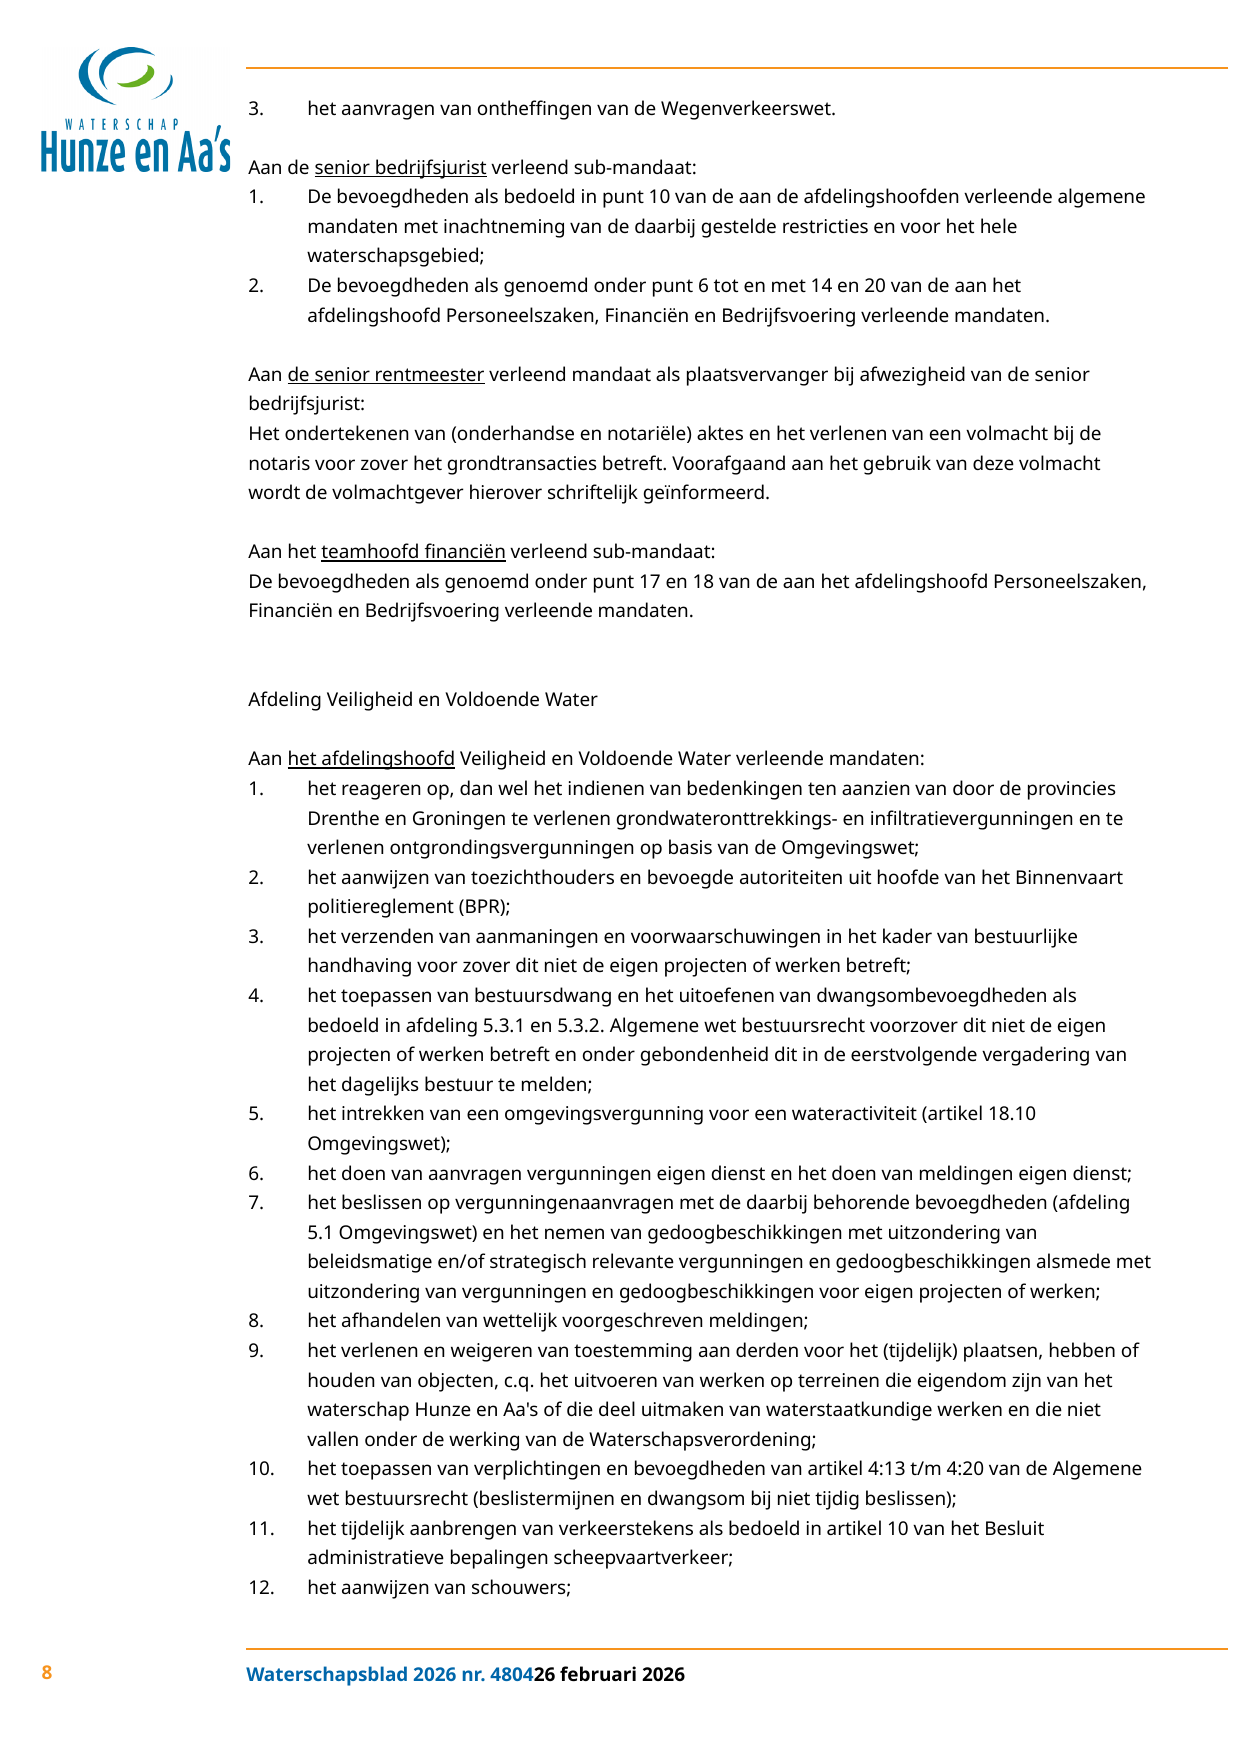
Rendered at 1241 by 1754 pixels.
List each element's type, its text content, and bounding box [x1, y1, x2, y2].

list het toepassen van bestuursdwang en het uitoefenen van dwangsombevoegdheden als bedoeld in afdeling 5.3.1 en 5.3.2. Algemene wet bestuursrecht voorzover dit niet de eigen projecten of werken betreft en onder gebondenheid dit in de eerstvolgende vergadering van het dagelijks bestuur te melden; [248, 982, 1152, 1097]
list het beslissen op vergunningenaanvragen met de daarbij behorende bevoegdheden (afdeling 5.1 Omgevingswet) en het nemen van gedoogbeschikkingen met uitzondering van beleidsmatige en/of strategisch relevante vergunningen en gedoogbeschikkingen alsmede met uitzondering van vergunningen en gedoogbeschikkingen voor eigen projecten of werken; [248, 1189, 1152, 1304]
list het aanwijzen van toezichthouders en bevoegde autoriteiten uit hoofde van het Binnenvaart politiereglement (BPR); [248, 864, 1152, 919]
text Aan de senior rentmeester verleend mandaat als plaatsvervanger bij afwezigheid van de senior bedrijfsjurist: [248, 361, 1152, 416]
picture [47, 154, 51, 172]
list het intrekken van een omgevingsvergunning voor een wateractiviteit (artikel 18.10 Omgevingswet); [248, 1101, 1152, 1156]
text Het ondertekenen van (onderhandse en notariële) aktes en het verlenen van een volmacht bij de notaris voor zover het grondtransacties betreft. Voorafgaand aan het gebruik van deze volmacht wordt de volmachtgever hierover schriftelijk geïnformeerd. [248, 420, 1152, 505]
list De bevoegdheden als bedoeld in punt 10 van de aan de afdelingshoofden verleende algemene mandaten met inachtneming van de daarbij gestelde restricties en voor het hele waterschapsgebied; [248, 183, 1152, 268]
list het aanvragen van ontheffingen van de Wegenverkeerswet. [248, 95, 1152, 121]
list het aanwijzen van schouwers; [248, 1574, 1152, 1600]
text Aan de senior bedrijfsjurist verleend sub-mandaat: [248, 154, 1152, 180]
picture [226, 145, 231, 156]
list het tijdelijk aanbrengen van verkeerstekens als bedoeld in artikel 10 van het Besluit administratieve bepalingen scheepvaartverkeer; [248, 1515, 1152, 1570]
list het verlenen en weigeren van toestemming aan derden voor het (tijdelijk) plaatsen, hebben of houden van objecten, c.q. het uitvoeren van werken op terreinen die eigendom zijn van het waterschap Hunze en Aa's of die deel uitmaken van waterstaatkundige werken en die niet vallen onder de werking van de Waterschapsverordening; [248, 1337, 1152, 1452]
text Afdeling Veiligheid en Voldoende Water [248, 686, 1152, 712]
list het doen van aanvragen vergunningen eigen dienst en het doen van meldingen eigen dienst; [248, 1160, 1152, 1186]
list het verzenden van aanmaningen en voorwaarschuwingen in het kader van bestuurlijke handhaving voor zover dit niet de eigen projecten of werken betreft; [248, 923, 1152, 978]
text De bevoegdheden als genoemd onder punt 17 en 18 van de aan het afdelingshoofd Personeelszaken, Financiën en Bedrijfsvoering verleende mandaten. [248, 568, 1152, 623]
list afdelingshoofd Personeelszaken, Financiën en Bedrijfsvoering verleende mandaten. [248, 302, 1152, 328]
list het toepassen van verplichtingen en bevoegdheden van artikel 4:13 t/m 4:20 van de Algemene wet bestuursrecht (beslistermijnen en dwangsom bij niet tijdig beslissen); [248, 1456, 1152, 1511]
list het reageren op, dan wel het indienen van bedenkingen ten aanzien van door de provincies Drenthe en Groningen te verlenen grondwateronttrekkings- en infiltratievergunningen en te verlenen ontgrondingsvergunningen op basis van de Omgevingswet; [248, 775, 1152, 860]
picture [41, 47, 231, 172]
text Aan het teamhoofd financiën verleend sub-mandaat: [248, 538, 1152, 564]
list het afhandelen van wettelijk voorgeschreven meldingen; [248, 1308, 1152, 1333]
picture [183, 163, 191, 172]
list De bevoegdheden als genoemd onder punt 6 tot en met 14 en 20 van de aan het [248, 272, 1152, 298]
text Aan het afdelingshoofd Veiligheid en Voldoende Water verleende mandaten: [248, 746, 1152, 771]
